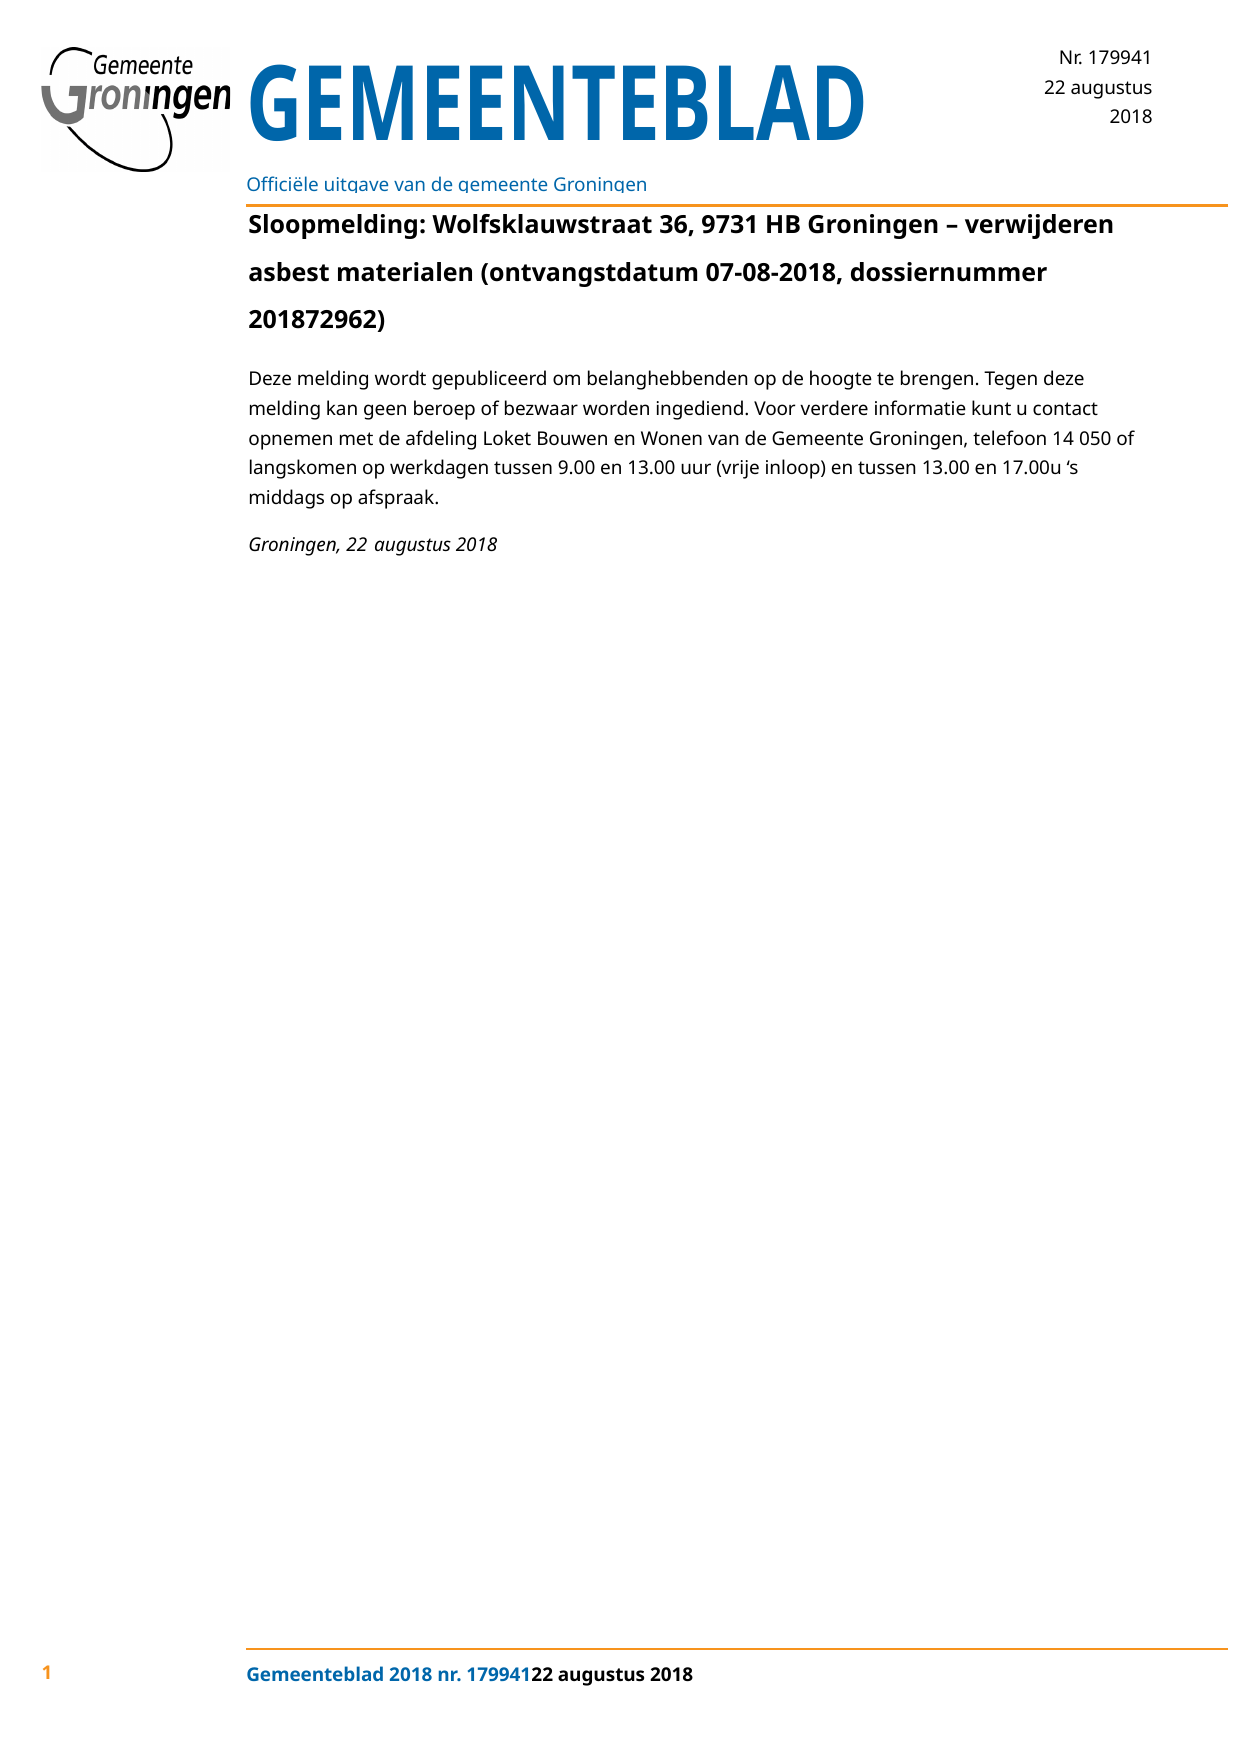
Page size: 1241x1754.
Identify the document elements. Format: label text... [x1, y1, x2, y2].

picture [41, 47, 231, 172]
text Sloopmelding: Wolfsklauwstraat 36, 9731 HB Groningen – verwijderen asbest materialen (ontvangstdatum 07-08-2018, dossiernummer 201872962) [248, 207, 1152, 336]
text Deze melding wordt gepubliceerd om belanghebbenden op de hoogte te brengen. Tegen deze melding kan geen beroep of bezwaar worden ingediend. Voor verdere informatie kunt u contact opnemen met de afdeling Loket Bouwen en Wonen van de Gemeente Groningen, telefoon 14 050 of langskomen op werkdagen tussen 9.00 en 13.00 uur (vrije inloop) en tussen 13.00 en 17.00u ‘s middags op afspraak. [248, 366, 1152, 509]
text Groningen, 22 augustus 2018 [248, 532, 1152, 557]
